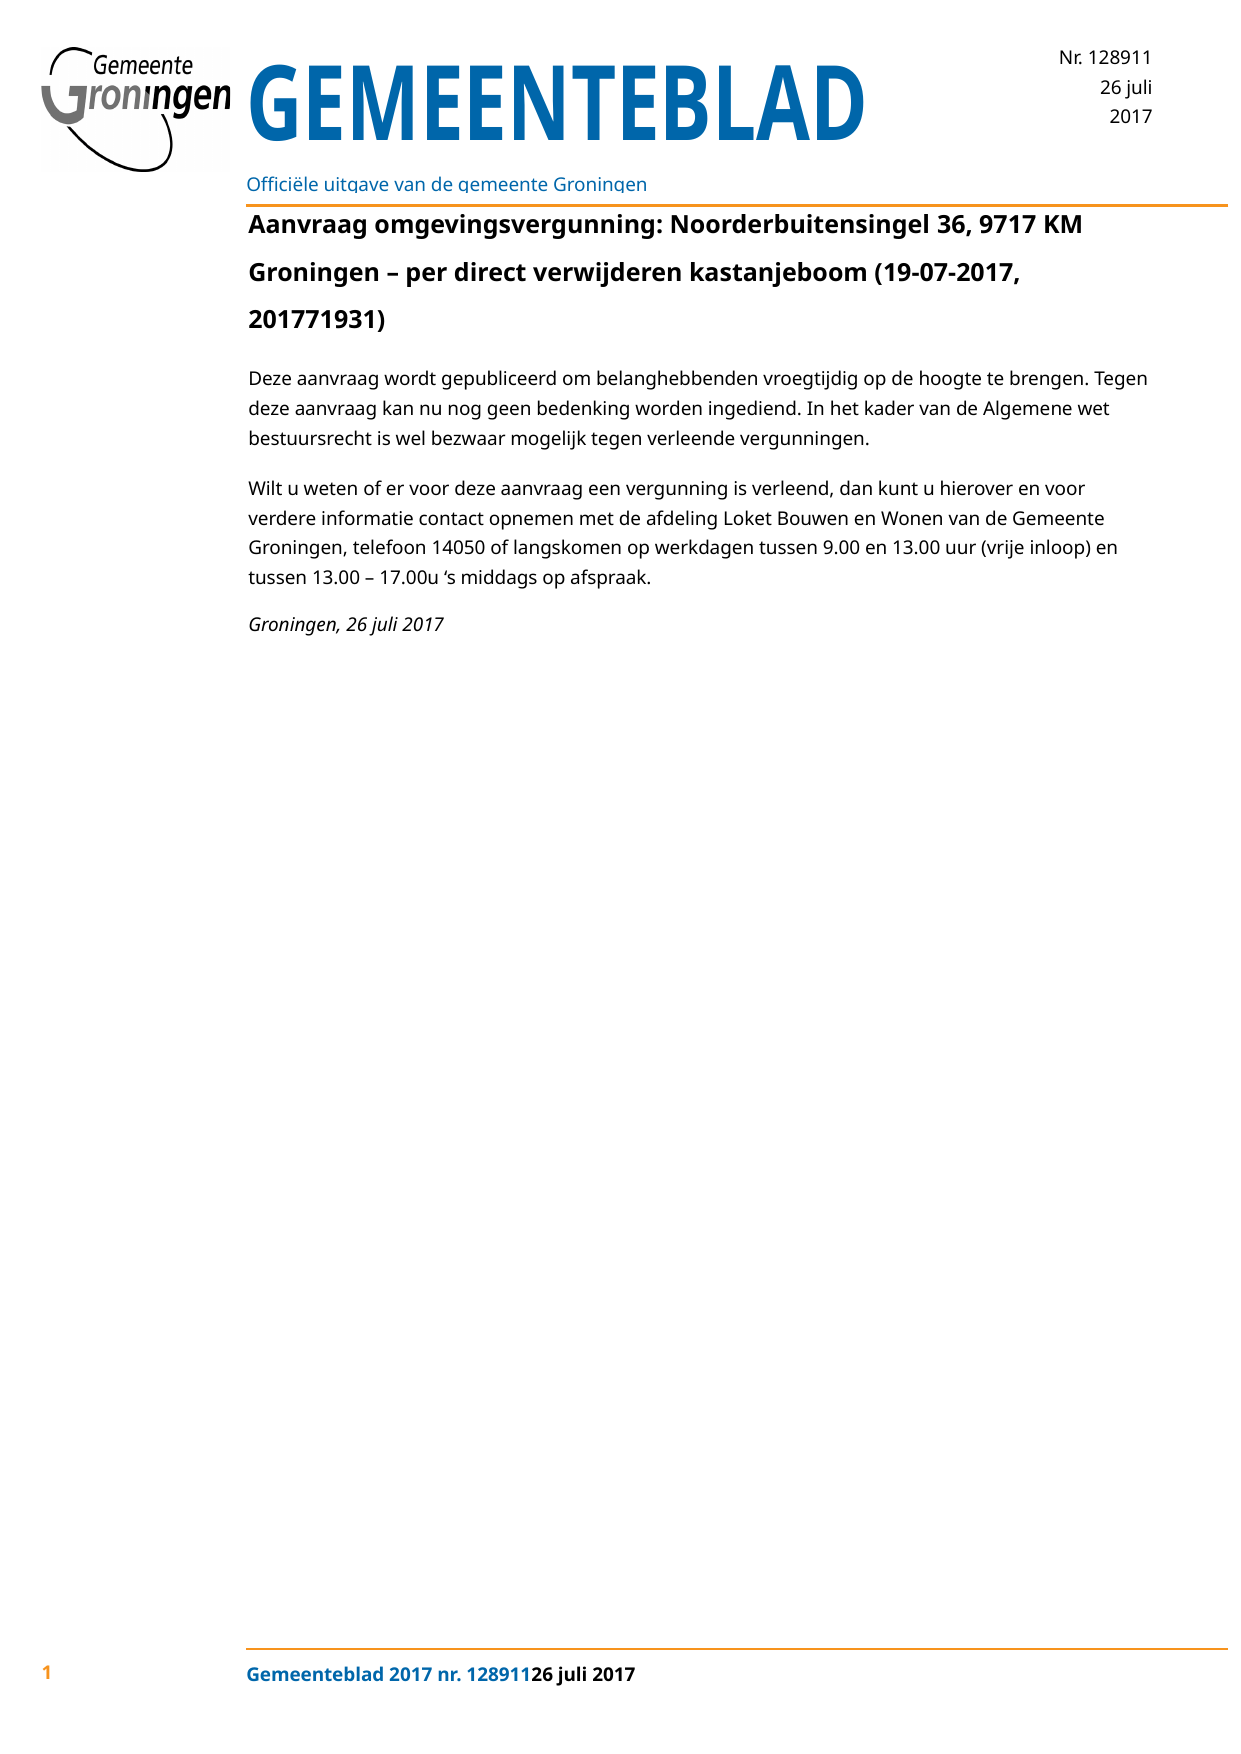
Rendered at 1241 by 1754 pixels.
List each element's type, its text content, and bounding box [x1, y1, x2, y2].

text Aanvraag omgevingsvergunning: Noorderbuitensingel 36, 9717 KM Groningen – per direct verwijderen kastanjeboom (19-07-2017, 201771931) [248, 207, 1152, 336]
picture [41, 47, 231, 172]
text Wilt u weten of er voor deze aanvraag een vergunning is verleend, dan kunt u hierover en voor verdere informatie contact opnemen met de afdeling Loket Bouwen en Wonen van de Gemeente Groningen, telefoon 14050 of langskomen op werkdagen tussen 9.00 en 13.00 uur (vrije inloop) en tussen 13.00 – 17.00u ‘s middags op afspraak. [248, 475, 1152, 589]
text Groningen, 26 juli 2017 [248, 612, 1152, 637]
text Deze aanvraag wordt gepubliceerd om belanghebbenden vroegtijdig op de hoogte te brengen. Tegen deze aanvraag kan nu nog geen bedenking worden ingediend. In het kader van de Algemene wet bestuursrecht is wel bezwaar mogelijk tegen verleende vergunningen. [248, 366, 1152, 450]
